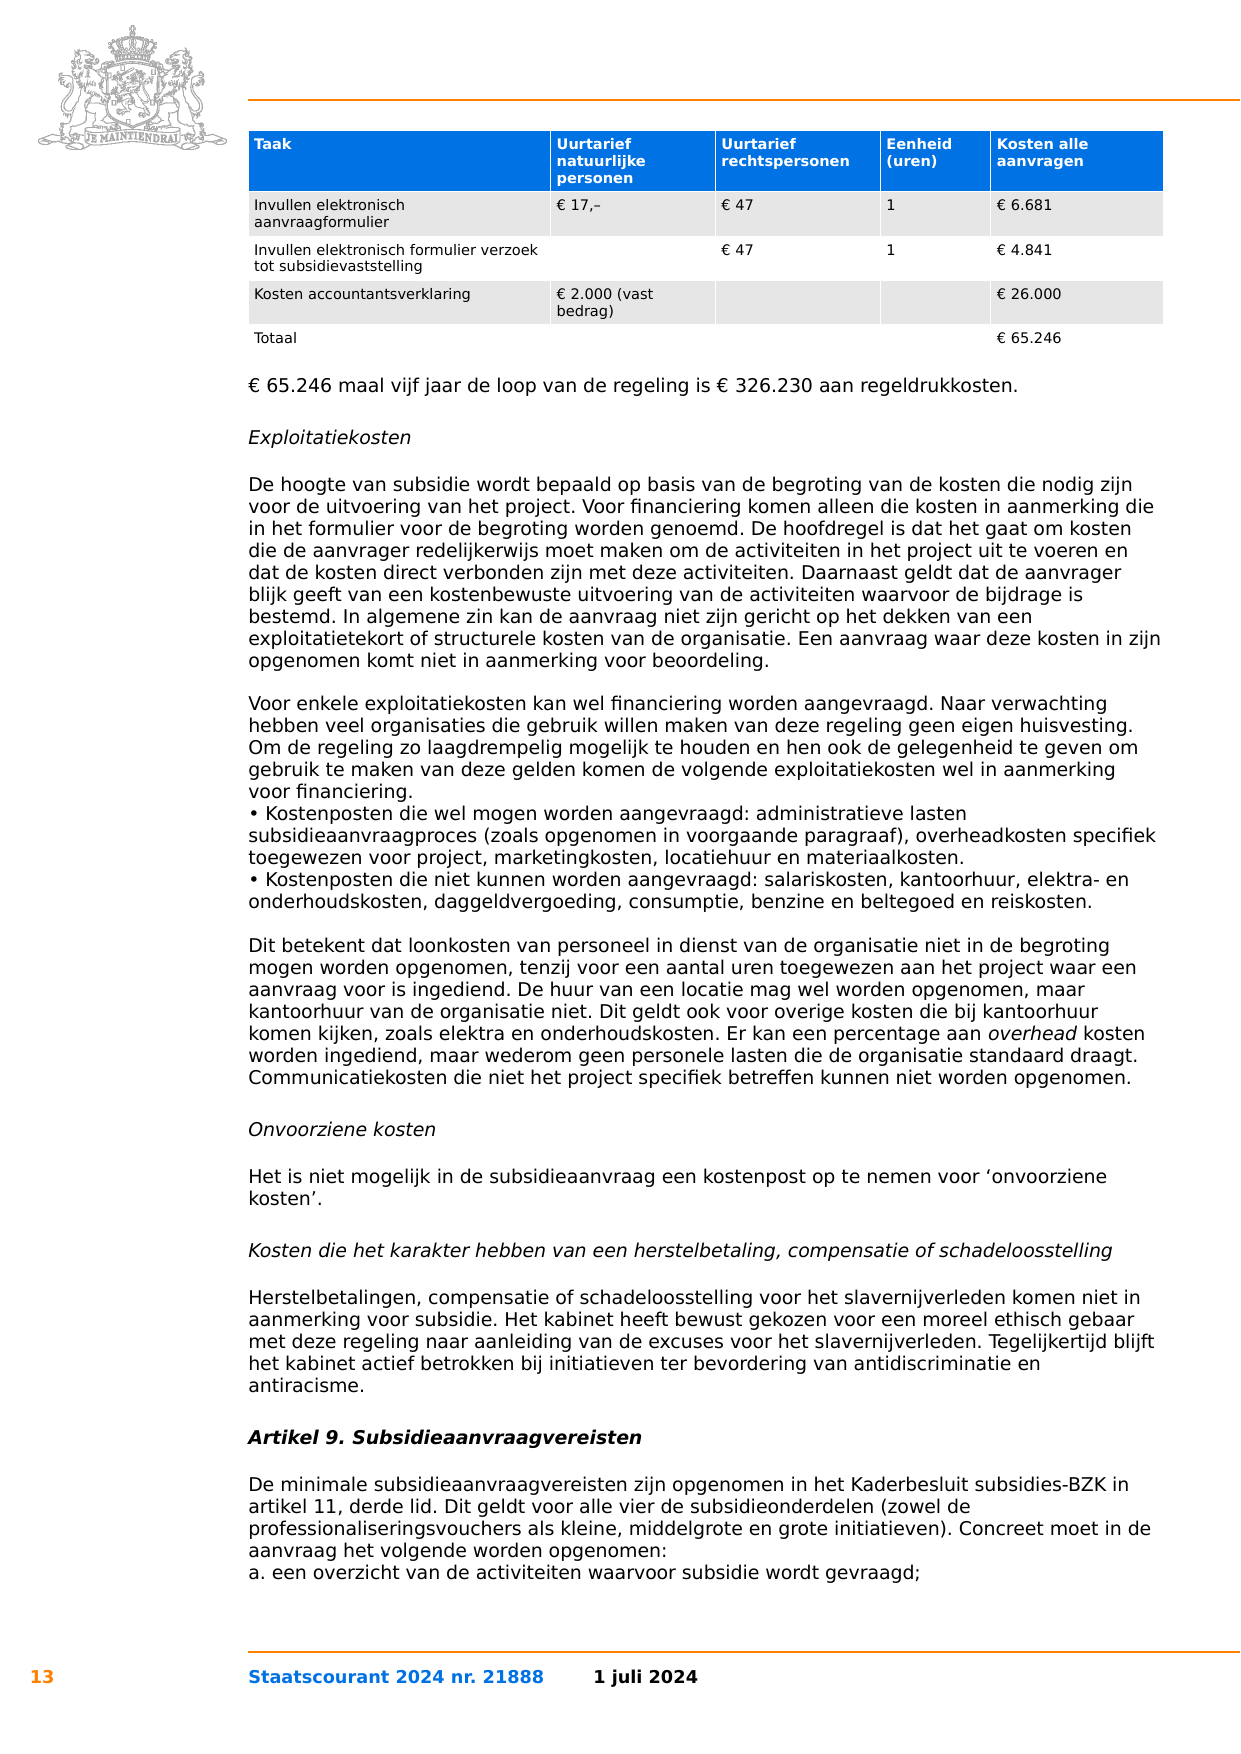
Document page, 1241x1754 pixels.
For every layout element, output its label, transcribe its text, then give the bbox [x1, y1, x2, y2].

table_cell [881, 281, 990, 324]
text • Kostenposten die niet kunnen worden aangevraagd: salariskosten, kantoorhuur, elektra- en onderhoudskosten, daggeldvergoeding, consumptie, benzine en beltegoed en reiskosten. [248, 869, 1163, 913]
table_header Taak [249, 131, 550, 191]
subtitle Kosten die het karakter hebben van een herstelbetaling, compensatie of schadeloosstelling [248, 1240, 1163, 1262]
text a. een overzicht van de activiteiten waarvoor subsidie wordt gevraagd; [248, 1562, 1163, 1583]
subtitle Exploitatiekosten [248, 427, 1163, 449]
table_cell € 47 [716, 192, 880, 236]
table_cell [716, 281, 880, 324]
text De minimale subsidieaanvraagvereisten zijn opgenomen in het Kaderbesluit subsidies-BZK in artikel 11, derde lid. Dit geldt voor alle vier de subsidieonderdelen (zowel de professionaliseringsvouchers als kleine, middelgrote en grote initiatieven). Concreet moet in de aanvraag het volgende worden opgenomen: [248, 1474, 1163, 1562]
table_cell € 6.681 [991, 192, 1163, 236]
table_header Uurtarief natuurlijke personen [551, 131, 715, 191]
table_cell € 26.000 [991, 281, 1163, 324]
table_cell € 47 [716, 237, 880, 280]
text Dit betekent dat loonkosten van personeel in dienst van de organisatie niet in de begroting mogen worden opgenomen, tenzij voor een aantal uren toegewezen aan het project waar een aanvraag voor is ingediend. De huur van een locatie mag wel worden opgenomen, maar kantoorhuur van de organisatie niet. Dit geldt ook voor overige kosten die bij kantoorhuur komen kijken, zoals elektra en onderhoudskosten. Er kan een percentage aan overhead kosten worden ingediend, maar wederom geen personele lasten die de organisatie standaard draagt. Communicatiekosten die niet het project specifiek betreffen kunnen niet worden opgenomen. [248, 935, 1163, 1089]
text € 65.246 maal vijf jaar de loop van de regeling is € 326.230 aan regeldrukkosten. [248, 375, 1163, 397]
table_cell Kosten accountantsverklaring [249, 281, 550, 324]
subtitle Artikel 9. Subsidieaanvraagvereisten [248, 1427, 1163, 1449]
table_cell [716, 325, 880, 352]
table_cell [551, 325, 715, 352]
text • Kostenposten die wel mogen worden aangevraagd: administratieve lasten subsidieaanvraagproces (zoals opgenomen in voorgaande paragraaf), overheadkosten specifiek toegewezen voor project, marketingkosten, locatiehuur en materiaalkosten. [248, 803, 1163, 869]
table_cell Totaal [249, 325, 550, 352]
table_header Eenheid (uren) [881, 131, 990, 191]
table_cell [881, 325, 990, 352]
table_cell € 17,– [551, 192, 715, 236]
table_cell € 4.841 [991, 237, 1163, 280]
subtitle Onvoorziene kosten [248, 1119, 1163, 1141]
picture [38, 25, 227, 150]
text De hoogte van subsidie wordt bepaald op basis van de begroting van de kosten die nodig zijn voor de uitvoering van het project. Voor financiering komen alleen die kosten in aanmerking die in het formulier voor de begroting worden genoemd. De hoofdregel is dat het gaat om kosten die de aanvrager redelijkerwijs moet maken om de activiteiten in het project uit te voeren en dat de kosten direct verbonden zijn met deze activiteiten. Daarnaast geldt dat de aanvrager blijk geeft van een kostenbewuste uitvoering van de activiteiten waarvoor de bijdrage is bestemd. In algemene zin kan de aanvraag niet zijn gericht op het dekken van een exploitatietekort of structurele kosten van de organisatie. Een aanvraag waar deze kosten in zijn opgenomen komt niet in aanmerking voor beoordeling. [248, 474, 1163, 671]
text Het is niet mogelijk in de subsidieaanvraag een kostenpost op te nemen voor ‘onvoorziene kosten’. [248, 1166, 1163, 1210]
table_cell € 2.000 (vast bedrag) [551, 281, 715, 324]
table_cell Invullen elektronisch formulier verzoek tot subsidievaststelling [249, 237, 550, 280]
table_header Kosten alle aanvragen [991, 131, 1163, 191]
table_cell 1 [881, 237, 990, 280]
table_cell € 65.246 [991, 325, 1163, 352]
table_cell [551, 237, 715, 280]
text Herstelbetalingen, compensatie of schadeloosstelling voor het slavernijverleden komen niet in aanmerking voor subsidie. Het kabinet heeft bewust gekozen voor een moreel ethisch gebaar met deze regeling naar aanleiding van de excuses voor het slavernijverleden. Tegelijkertijd blijft het kabinet actief betrokken bij initiatieven ter bevordering van antidiscriminatie en antiracisme. [248, 1287, 1163, 1397]
table_header Uurtarief rechtspersonen [716, 131, 880, 191]
text Voor enkele exploitatiekosten kan wel financiering worden aangevraagd. Naar verwachting hebben veel organisaties die gebruik willen maken van deze regeling geen eigen huisvesting. Om de regeling zo laagdrempelig mogelijk te houden en hen ook de gelegenheid te geven om gebruik te maken van deze gelden komen de volgende exploitatiekosten wel in aanmerking voor financiering. [248, 693, 1163, 803]
table_cell 1 [881, 192, 990, 236]
table_cell Invullen elektronisch aanvraagformulier [249, 192, 550, 236]
